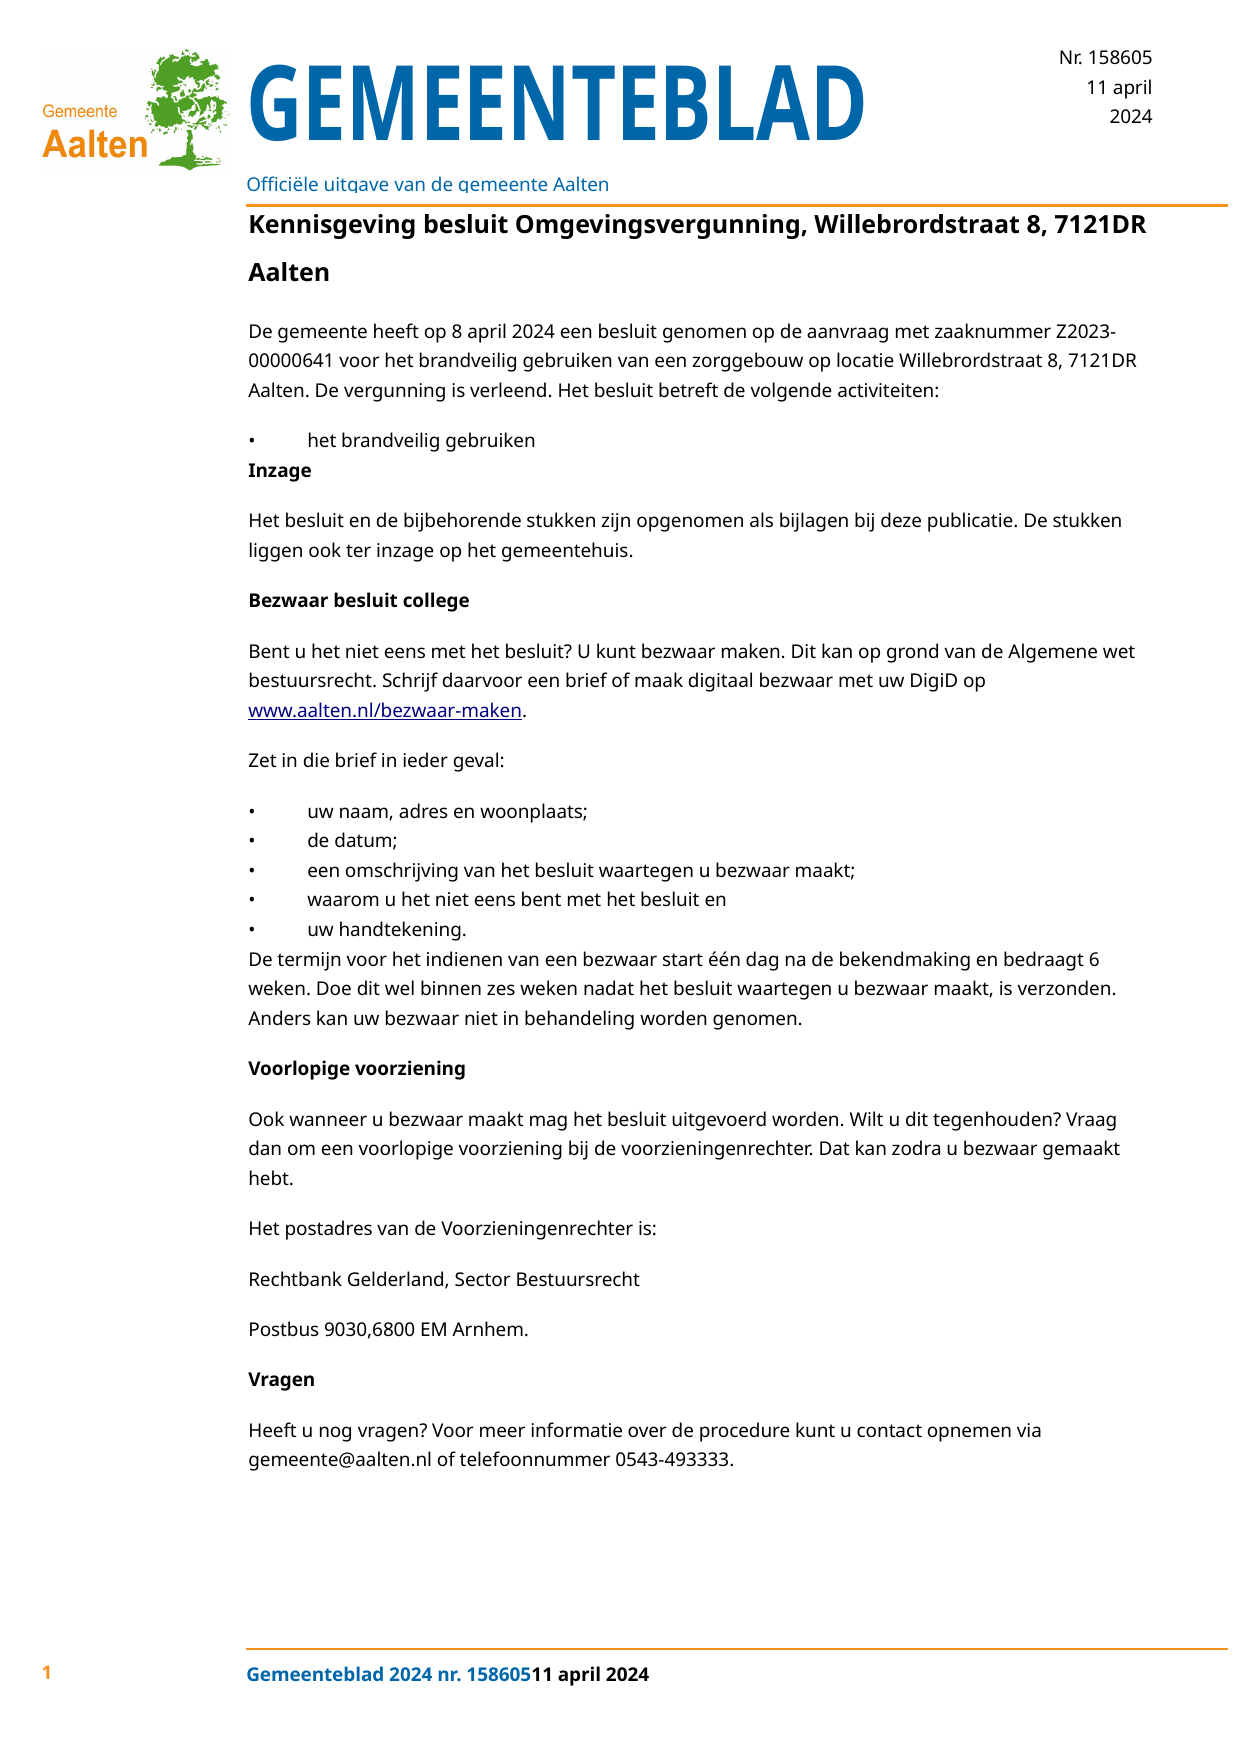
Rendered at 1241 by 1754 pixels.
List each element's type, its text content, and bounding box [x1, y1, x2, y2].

text Het besluit en de bijbehorende stukken zijn opgenomen als bijlagen bij deze publicatie. De stukken liggen ook ter inzage op het gemeentehuis. [248, 507, 1152, 563]
list waarom u het niet eens bent met het besluit en [248, 887, 1152, 912]
text Zet in die brief in ieder geval: [248, 747, 1152, 773]
text Heeft u nog vragen? Voor meer informatie over de procedure kunt u contact opnemen via gemeente@aalten.nl of telefoonnummer 0543-493333. [248, 1417, 1152, 1472]
text Bezwaar besluit college [248, 587, 1152, 613]
list een omschrijving van het besluit waartegen u bezwaar maakt; [248, 857, 1152, 883]
text Postbus 9030,6800 EM Arnhem. [248, 1316, 1152, 1342]
list de datum; [248, 827, 1152, 853]
text Het postadres van de Voorzieningenrechter is: [248, 1215, 1152, 1241]
text De gemeente heeft op 8 april 2024 een besluit genomen op de aanvraag met zaaknummer Z2023-00000641 voor het brandveilig gebruiken van een zorggebouw op locatie Willebrordstraat 8, 7121DR Aalten. De vergunning is verleend. Het besluit betreft de volgende activiteiten: [248, 318, 1152, 403]
list het brandveilig gebruiken [248, 427, 1152, 453]
text Kennisgeving besluit Omgevingsvergunning, Willebrordstraat 8, 7121DR Aalten [248, 207, 1152, 288]
text Inzage [248, 457, 1152, 483]
text Rechtbank Gelderland, Sector Bestuursrecht [248, 1266, 1152, 1292]
text De termijn voor het indienen van een bezwaar start één dag na de bekendmaking en bedraagt 6 weken. Doe dit wel binnen zes weken nadat het besluit waartegen u bezwaar maakt, is verzonden. Anders kan uw bezwaar niet in behandeling worden genomen. [248, 946, 1152, 1031]
text Bent u het niet eens met het besluit? U kunt bezwaar maken. Dit kan op grond van de Algemene wet bestuursrecht. Schrijf daarvoor een brief of maak digitaal bezwaar met uw DigiD op www.aalten.nl/bezwaar-maken. [248, 638, 1152, 723]
text Voorlopige voorziening [248, 1055, 1152, 1081]
picture [41, 47, 231, 172]
text Ook wanneer u bezwaar maakt mag het besluit uitgevoerd worden. Wilt u dit tegenhouden? Vraag dan om een voorlopige voorziening bij de voorzieningenrechter. Dat kan zodra u bezwaar gemaakt hebt. [248, 1106, 1152, 1191]
list uw naam, adres en woonplaats; [248, 798, 1152, 824]
text Vragen [248, 1367, 1152, 1392]
list uw handtekening. [248, 916, 1152, 942]
